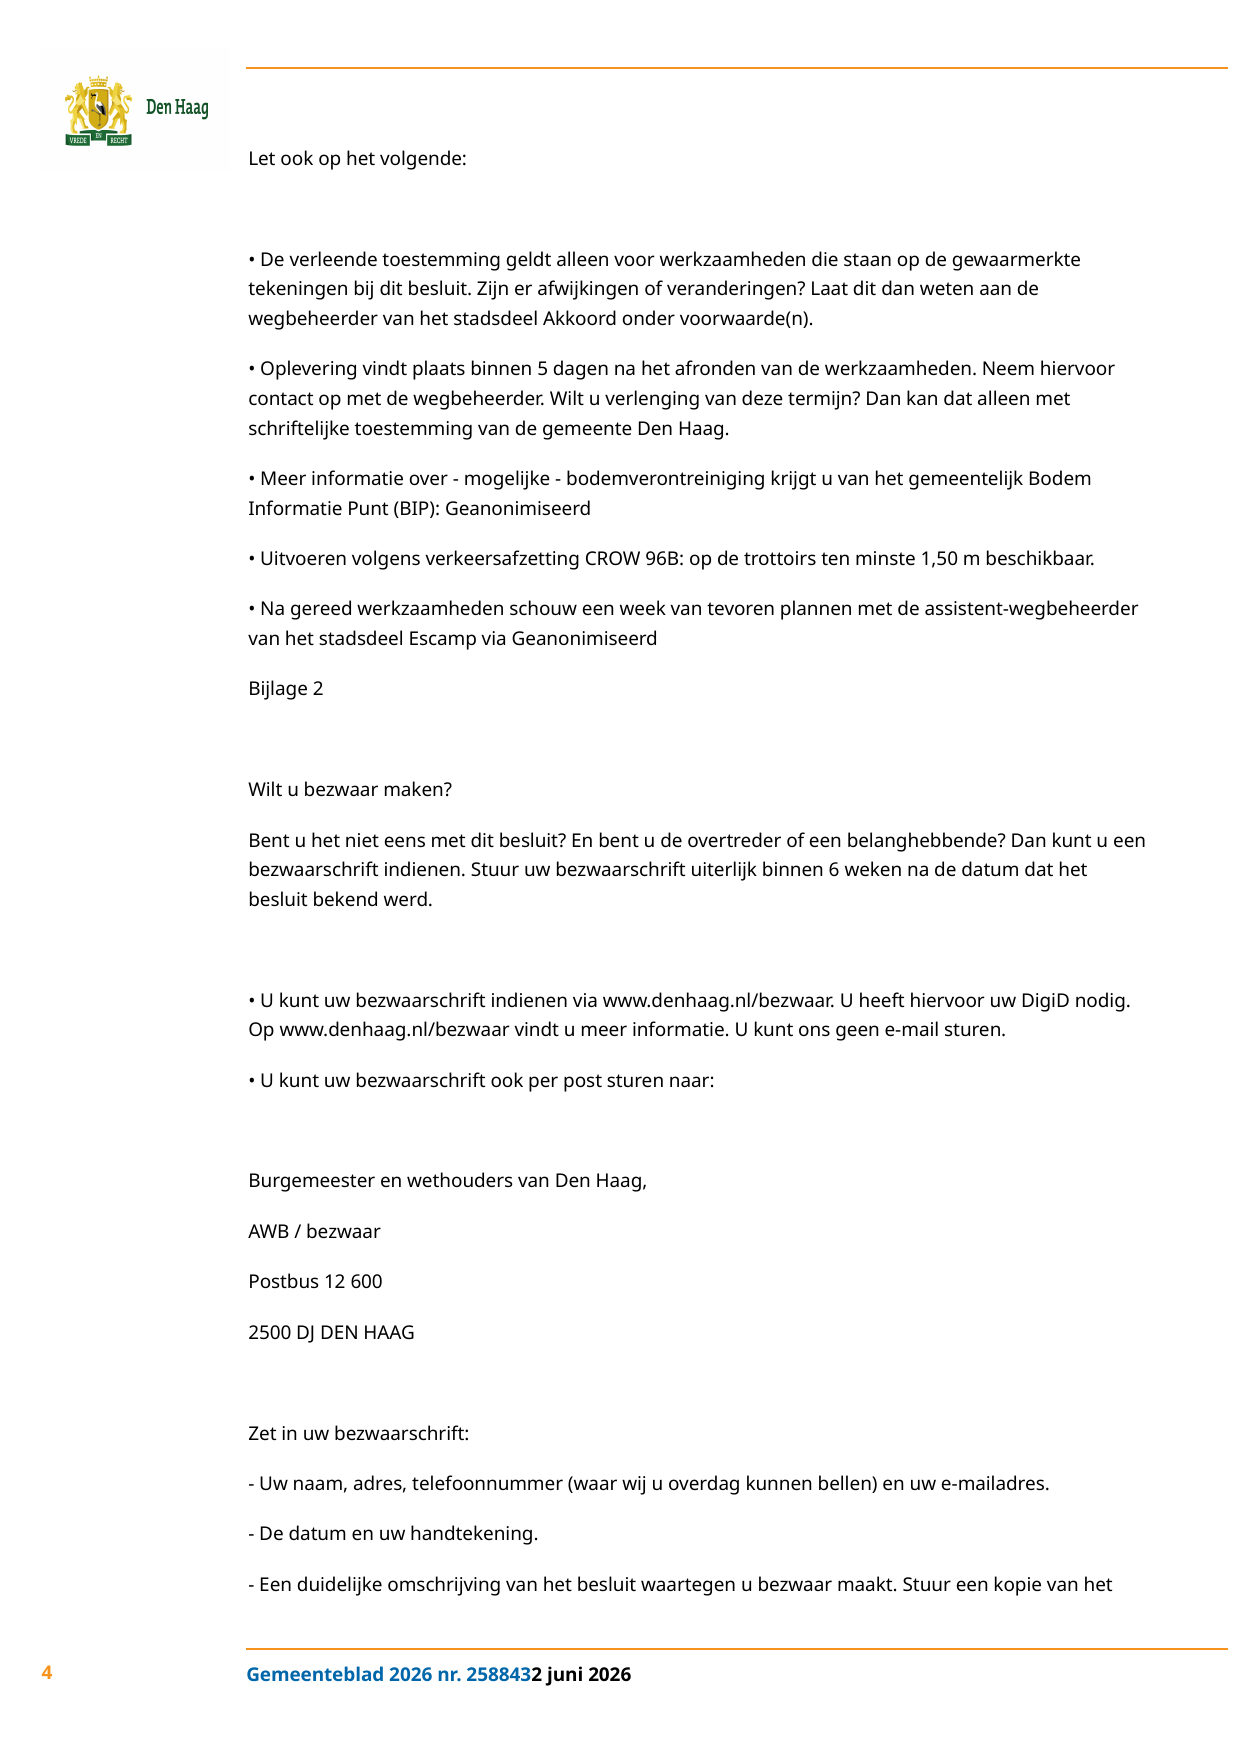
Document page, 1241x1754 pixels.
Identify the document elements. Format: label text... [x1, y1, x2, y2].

text Burgemeester en wethouders van Den Haag, [248, 1168, 1152, 1193]
text Zet in uw bezwaarschrift: [248, 1420, 1152, 1446]
text • U kunt uw bezwaarschrift indienen via www.denhaag.nl/bezwaar. U heeft hiervoor uw DigiD nodig. Op www.denhaag.nl/bezwaar vindt u meer informatie. U kunt ons geen e-mail sturen. [248, 987, 1152, 1042]
text • U kunt uw bezwaarschrift ook per post sturen naar: [248, 1067, 1152, 1093]
text • Uitvoeren volgens verkeersafzetting CROW 96B: op de trottoirs ten minste 1,50 m beschikbaar. [248, 545, 1152, 571]
text • Meer informatie over - mogelijke - bodemverontreiniging krijgt u van het gemeentelijk Bodem Informatie Punt (BIP): Geanonimiseerd [248, 465, 1152, 521]
text Let ook op het volgende: [248, 145, 1152, 171]
text Postbus 12 600 [248, 1268, 1152, 1294]
text - Uw naam, adres, telefoonnummer (waar wij u overdag kunnen bellen) en uw e-mailadres. [248, 1470, 1152, 1496]
text • Oplevering vindt plaats binnen 5 dagen na het afronden van de werkzaamheden. Neem hiervoor contact op met de wegbeheerder. Wilt u verlenging van deze termijn? Dan kan dat alleen met schriftelijke toestemming van de gemeente Den Haag. [248, 356, 1152, 441]
text - Een duidelijke omschrijving van het besluit waartegen u bezwaar maakt. Stuur een kopie van het [248, 1571, 1152, 1597]
text • Na gereed werkzaamheden schouw een week van tevoren plannen met de assistent-wegbeheerder van het stadsdeel Escamp via Geanonimiseerd [248, 596, 1152, 651]
text Wilt u bezwaar maken? [248, 776, 1152, 802]
text • De verleende toestemming geldt alleen voor werkzaamheden die staan op de gewaarmerkte tekeningen bij dit besluit. Zijn er afwijkingen of veranderingen? Laat dit dan weten aan de wegbeheerder van het stadsdeel Akkoord onder voorwaarde(n). [248, 246, 1152, 331]
text AWB / bezwaar [248, 1218, 1152, 1244]
text Bijlage 2 [248, 676, 1152, 701]
text 2500 DJ DEN HAAG [248, 1319, 1152, 1345]
picture [41, 47, 231, 172]
text Bent u het niet eens met dit besluit? En bent u de overtreder of een belanghebbende? Dan kunt u een bezwaarschrift indienen. Stuur uw bezwaarschrift uiterlijk binnen 6 weken na de datum dat het besluit bekend werd. [248, 827, 1152, 912]
text - De datum en uw handtekening. [248, 1521, 1152, 1546]
